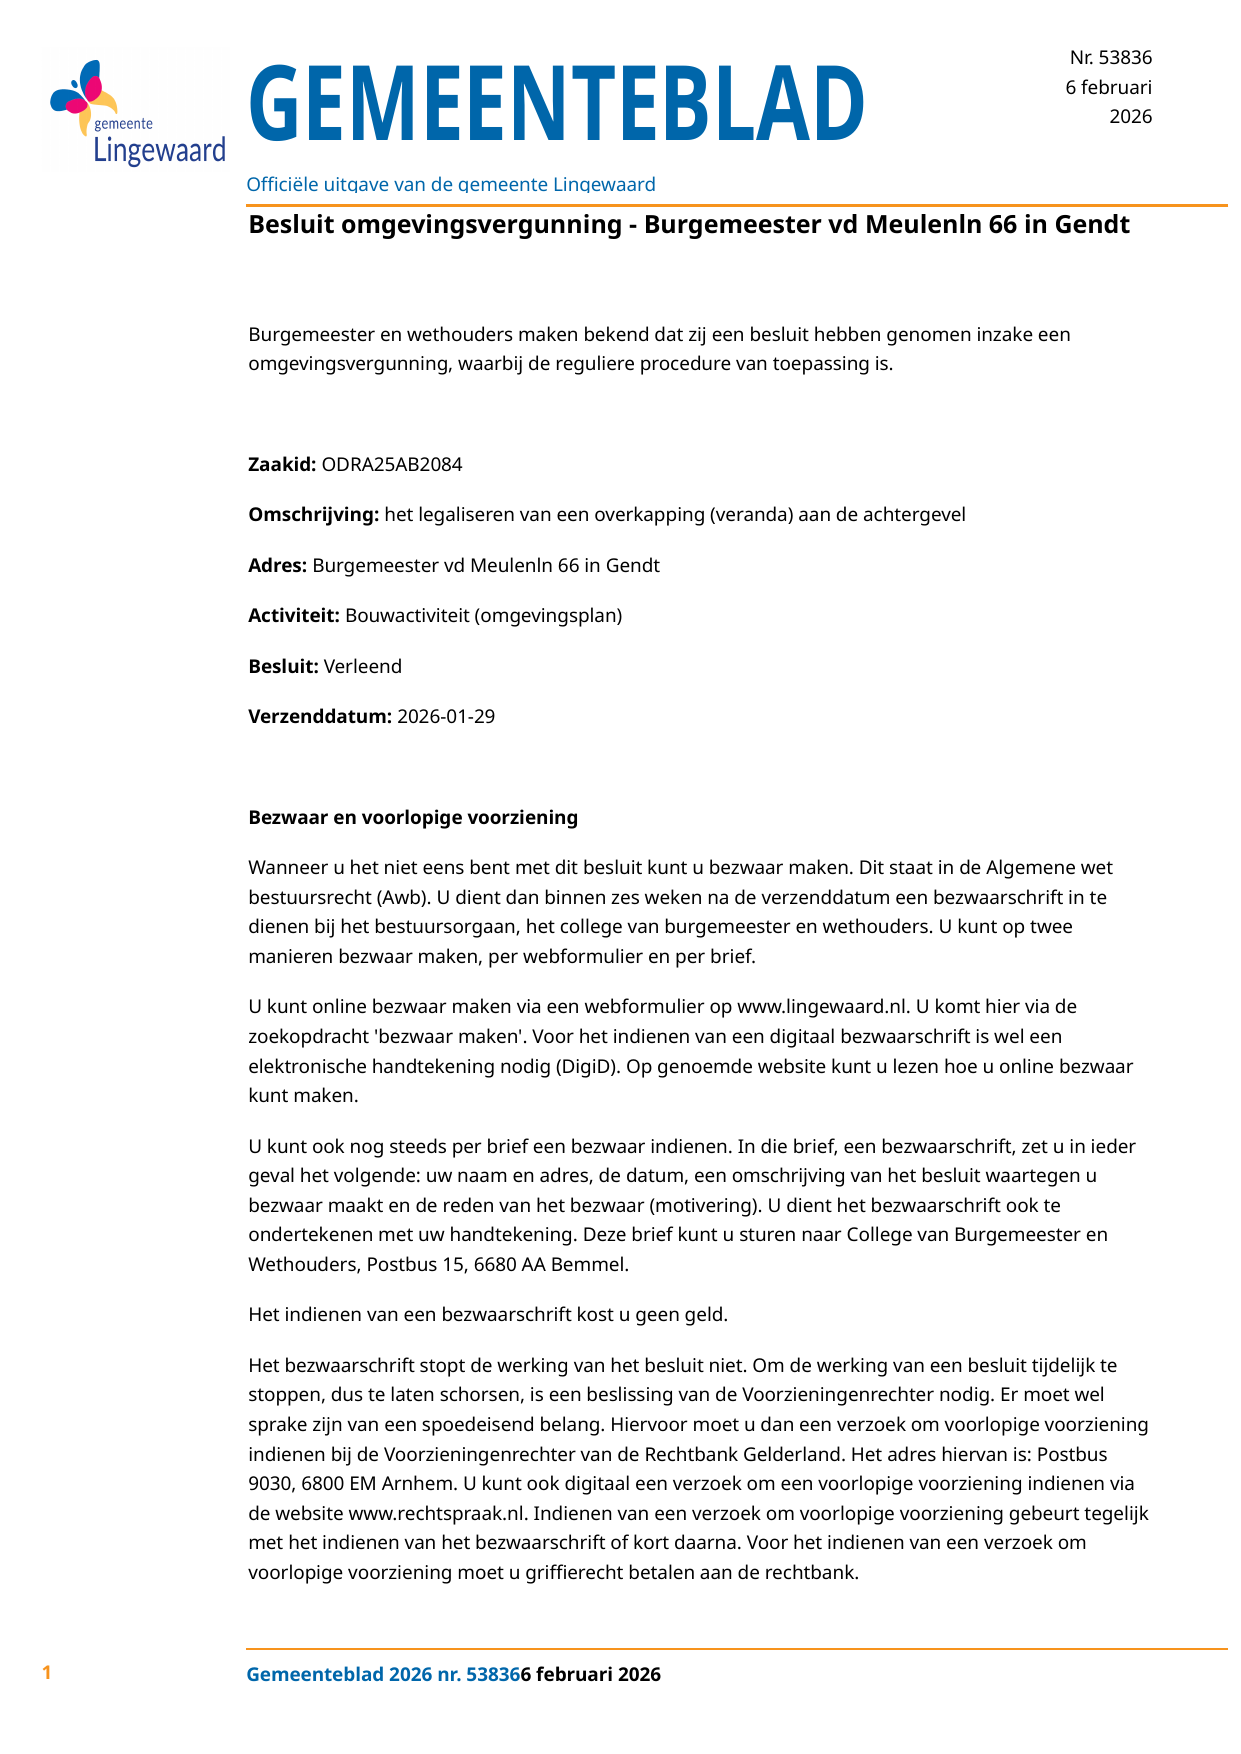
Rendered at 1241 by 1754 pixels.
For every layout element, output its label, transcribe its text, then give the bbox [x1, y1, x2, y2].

text Burgemeester en wethouders maken bekend dat zij een besluit hebben genomen inzake een omgevingsvergunning, waarbij de reguliere procedure van toepassing is. [248, 321, 1152, 376]
text Activiteit: Bouwactiviteit (omgevingsplan) [248, 602, 1152, 628]
text U kunt ook nog steeds per brief een bezwaar indienen. In die brief, een bezwaarschrift, zet u in ieder geval het volgende: uw naam en adres, de datum, een omschrijving van het besluit waartegen u bezwaar maakt en de reden van het bezwaar (motivering). U dient het bezwaarschrift ook te ondertekenen met uw handtekening. Deze brief kunt u sturen naar College van Burgemeester en Wethouders, Postbus 15, 6680 AA Bemmel. [248, 1133, 1152, 1277]
text Bezwaar en voorlopige voorziening [248, 804, 1152, 830]
picture [41, 47, 231, 172]
text Besluit: Verleend [248, 653, 1152, 678]
text Het bezwaarschrift stopt de werking van het besluit niet. Om de werking van een besluit tijdelijk te stoppen, dus te laten schorsen, is een beslissing van de Voorzieningenrechter nodig. Er moet wel sprake zijn van een spoedeisend belang. Hiervoor moet u dan een verzoek om voorlopige voorziening indienen bij de Voorzieningenrechter van de Rechtbank Gelderland. Het adres hiervan is: Postbus 9030, 6800 EM Arnhem. U kunt ook digitaal een verzoek om een voorlopige voorziening indienen via de website www.rechtspraak.nl. Indienen van een verzoek om voorlopige voorziening gebeurt tegelijk met het indienen van het bezwaarschrift of kort daarna. Voor het indienen van een verzoek om voorlopige voorziening moet u griffierecht betalen aan de rechtbank. [248, 1352, 1152, 1585]
text Het indienen van een bezwaarschrift kost u geen geld. [248, 1302, 1152, 1327]
text Besluit omgevingsvergunning - Burgemeester vd Meulenln 66 in Gendt [248, 207, 1152, 241]
text Verzenddatum: 2026-01-29 [248, 703, 1152, 729]
text Zaakid: ODRA25AB2084 [248, 451, 1152, 477]
text Omschrijving: het legaliseren van een overkapping (veranda) aan de achtergevel [248, 502, 1152, 527]
text Adres: Burgemeester vd Meulenln 66 in Gendt [248, 552, 1152, 578]
text Wanneer u het niet eens bent met dit besluit kunt u bezwaar maken. Dit staat in de Algemene wet bestuursrecht (Awb). U dient dan binnen zes weken na de verzenddatum een bezwaarschrift in te dienen bij het bestuursorgaan, het college van burgemeester en wethouders. U kunt op twee manieren bezwaar maken, per webformulier en per brief. [248, 854, 1152, 969]
text U kunt online bezwaar maken via een webformulier op www.lingewaard.nl. U komt hier via de zoekopdracht 'bezwaar maken'. Voor het indienen van een digitaal bezwaarschrift is wel een elektronische handtekening nodig (DigiD). Op genoemde website kunt u lezen hoe u online bezwaar kunt maken. [248, 994, 1152, 1108]
